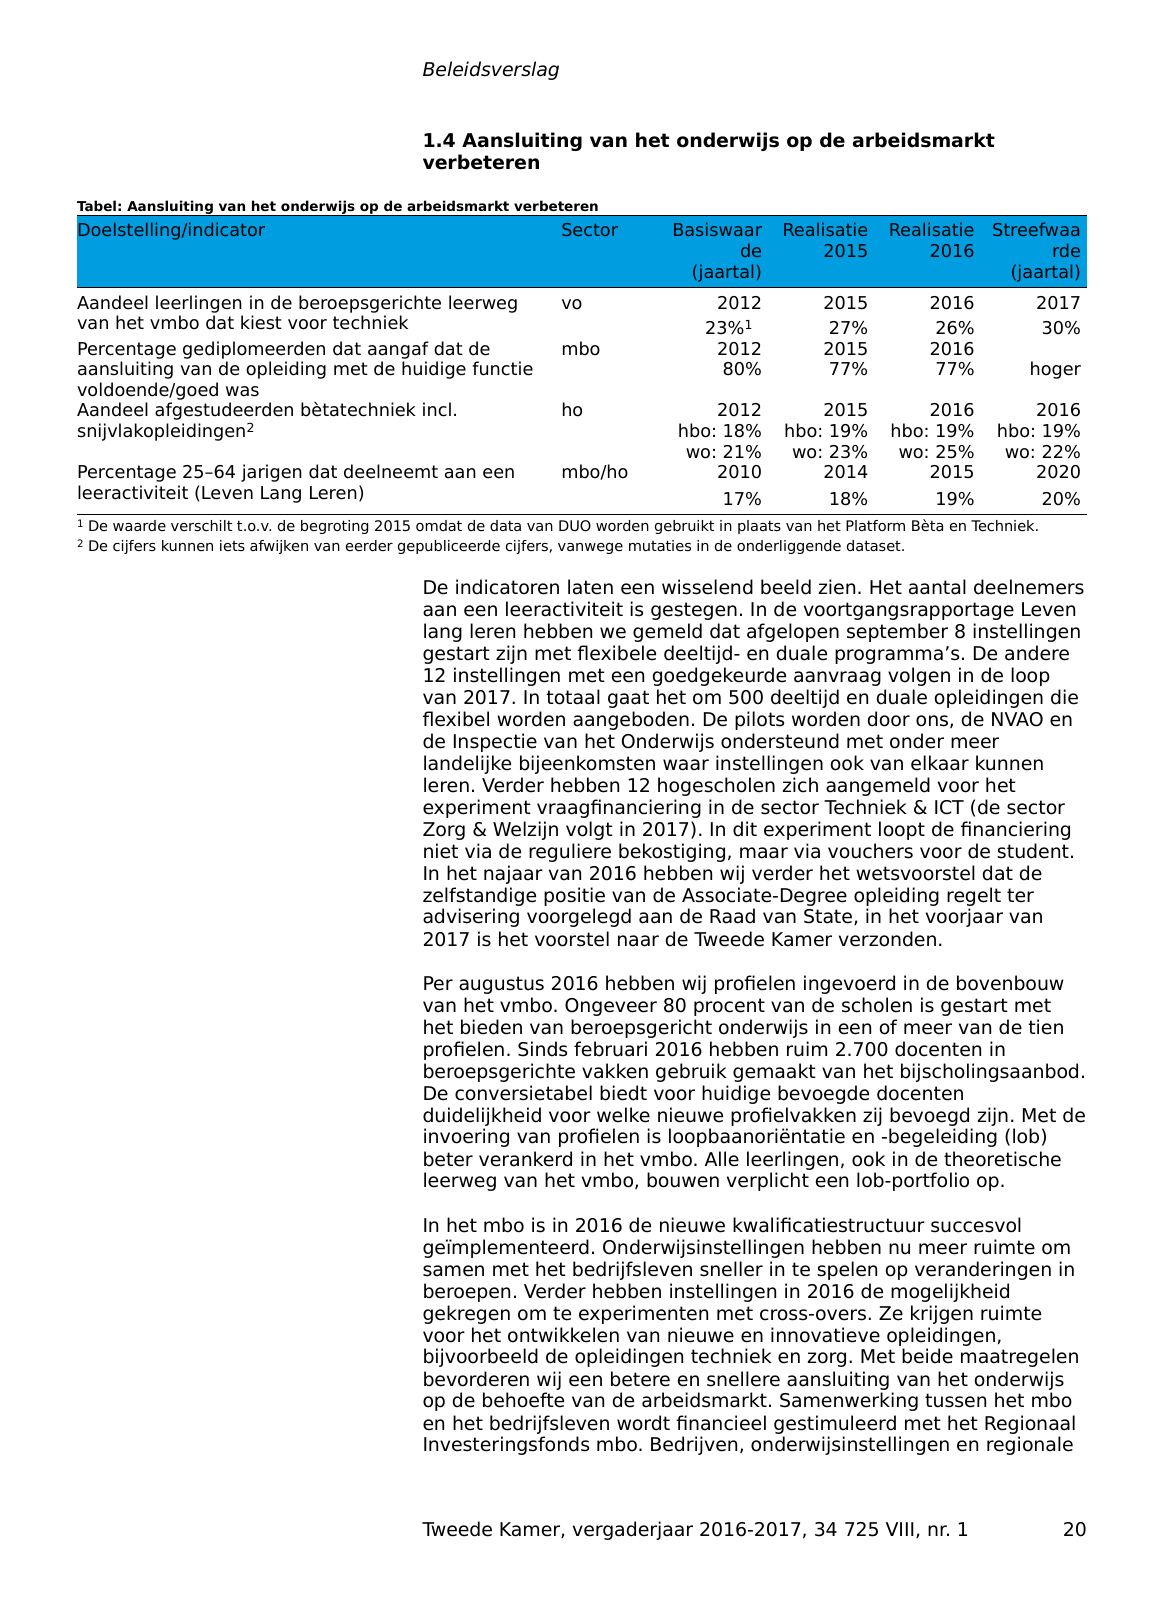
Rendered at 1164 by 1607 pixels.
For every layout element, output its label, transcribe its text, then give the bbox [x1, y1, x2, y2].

subtitle 1.4 Aansluiting van het onderwijs op de arbeidsmarkt verbeteren [422, 130, 1087, 174]
table_cell hbo: 19% [980, 421, 1087, 442]
table_cell [555, 359, 661, 400]
text De indicatoren laten een wisselend beeld zien. Het aantal deelnemers aan een leeractiviteit is gestegen. In de voortgangsrapportage Leven lang leren hebben we gemeld dat afgelopen september 8 instellingen gestart zijn met flexibele deeltijd- en duale programma’s. De andere 12 instellingen met een goedgekeurde aanvraag volgen in de loop van 2017. In totaal gaat het om 500 deeltijd en duale opleidingen die flexibel worden aangeboden. De pilots worden door ons, de NVAO en de Inspectie van het Onderwijs ondersteund met onder meer landelijke bijeenkomsten waar instellingen ook van elkaar kunnen leren. Verder hebben 12 hogescholen zich aangemeld voor het experiment vraagfinanciering in de sector Techniek & ICT (de sector Zorg & Welzijn volgt in 2017). In dit experiment loopt de financiering niet via de reguliere bekostiging, maar via vouchers voor de student. In het najaar van 2016 hebben wij verder het wetsvoorstel dat de zelfstandige positie van de Associate-Degree opleiding regelt ter advisering voorgelegd aan de Raad van State, in het voorjaar van 2017 is het voorstel naar de Tweede Kamer verzonden. [422, 577, 1087, 950]
table_cell 77% [874, 359, 980, 400]
table_cell 19% [874, 488, 980, 514]
table_cell 80% [661, 359, 768, 400]
table_cell 2010 [661, 462, 768, 488]
table_cell Doelstelling/indicator [77, 216, 555, 287]
table_cell Percentage 25–64 jarigen dat deelneemt aan een leeractiviteit (Leven Lang Leren) [77, 462, 555, 514]
table_cell Realisatie 2016 [874, 216, 980, 287]
table_cell mbo [555, 339, 661, 359]
table_cell 2020 [980, 462, 1087, 488]
table_cell 20% [980, 488, 1087, 514]
table_cell Basiswaarde (jaartal) [661, 216, 768, 287]
table_cell 2016 [874, 400, 980, 421]
table_cell 23%1 [661, 313, 768, 338]
table_cell 2015 [768, 400, 874, 421]
table_cell mbo/ho [555, 462, 661, 488]
table_cell Realisatie 2015 [768, 216, 874, 287]
table_cell wo: 23% [768, 442, 874, 462]
table_cell hoger [980, 359, 1087, 400]
table_cell [555, 421, 661, 442]
table_header Tabel: Aansluiting van het onderwijs op de arbeidsmarkt verbeteren [77, 199, 1087, 214]
table_cell Aandeel leerlingen in de beroepsgerichte leerweg van het vmbo dat kiest voor techniek [77, 288, 555, 338]
table_cell 2012 [661, 339, 768, 359]
table_cell 2016 [874, 288, 980, 313]
table_cell 2015 [768, 288, 874, 313]
table_cell 2015 [768, 339, 874, 359]
table_cell 2016 [980, 400, 1087, 421]
table_cell 17% [661, 488, 768, 514]
table_cell hbo: 19% [874, 421, 980, 442]
table_cell [555, 488, 661, 514]
table_cell 2015 [874, 462, 980, 488]
text Per augustus 2016 hebben wij profielen ingevoerd in de bovenbouw van het vmbo. Ongeveer 80 procent van de scholen is gestart met het bieden van beroepsgericht onderwijs in een of meer van de tien profielen. Sinds februari 2016 hebben ruim 2.700 docenten in beroepsgerichte vakken gebruik gemaakt van het bijscholingsaanbod. De conversietabel biedt voor huidige bevoegde docenten duidelijkheid voor welke nieuwe profielvakken zij bevoegd zijn. Met de invoering van profielen is loopbaanoriëntatie en -begeleiding (lob) beter verankerd in het vmbo. Alle leerlingen, ook in de theoretische leerweg van het vmbo, bouwen verplicht een lob-portfolio op. [422, 973, 1087, 1192]
table_cell 2017 [980, 288, 1087, 313]
table_cell vo [555, 288, 661, 313]
table_cell wo: 25% [874, 442, 980, 462]
table_cell Sector [555, 216, 661, 287]
table_cell hbo: 19% [768, 421, 874, 442]
table_cell [555, 442, 661, 462]
table_cell 2016 [874, 339, 980, 359]
table_cell Percentage gediplomeerden dat aangaf dat de aansluiting van de opleiding met de huidige functie voldoende/goed was [77, 339, 555, 400]
table_cell Streefwaarde (jaartal) [980, 216, 1087, 287]
table_cell 30% [980, 313, 1087, 338]
table_cell wo: 21% [661, 442, 768, 462]
table_cell 1 De waarde verschilt t.o.v. de begroting 2015 omdat de data van DUO worden gebruikt in plaats van het Platform Bèta en Techniek. 2 De cijfers kunnen iets afwijken van eerder gepubliceerde cijfers, vanwege mutaties in de onderliggende dataset. [77, 515, 1087, 554]
table_cell 2012 [661, 288, 768, 313]
table_cell [980, 339, 1087, 359]
table_cell Aandeel afgestudeerden bètatechniek incl. snijvlakopleidingen2 [77, 400, 555, 462]
table_cell hbo: 18% [661, 421, 768, 442]
table_cell 18% [768, 488, 874, 514]
table_cell 26% [874, 313, 980, 338]
table_cell [555, 313, 661, 338]
table_cell ho [555, 400, 661, 421]
table_cell 27% [768, 313, 874, 338]
table_cell 2012 [661, 400, 768, 421]
table_cell 2014 [768, 462, 874, 488]
table_cell 77% [768, 359, 874, 400]
table_cell wo: 22% [980, 442, 1087, 462]
text In het mbo is in 2016 de nieuwe kwalificatiestructuur succesvol geïmplementeerd. Onderwijsinstellingen hebben nu meer ruimte om samen met het bedrijfsleven sneller in te spelen op veranderingen in beroepen. Verder hebben instellingen in 2016 de mogelijkheid gekregen om te experimenten met cross-overs. Ze krijgen ruimte voor het ontwikkelen van nieuwe en innovatieve opleidingen, bijvoorbeeld de opleidingen techniek en zorg. Met beide maatregelen bevorderen wij een betere en snellere aansluiting van het onderwijs op de behoefte van de arbeidsmarkt. Samenwerking tussen het mbo en het bedrijfsleven wordt financieel gestimuleerd met het Regionaal Investeringsfonds mbo. Bedrijven, onderwijsinstellingen en regionale [422, 1214, 1087, 1456]
